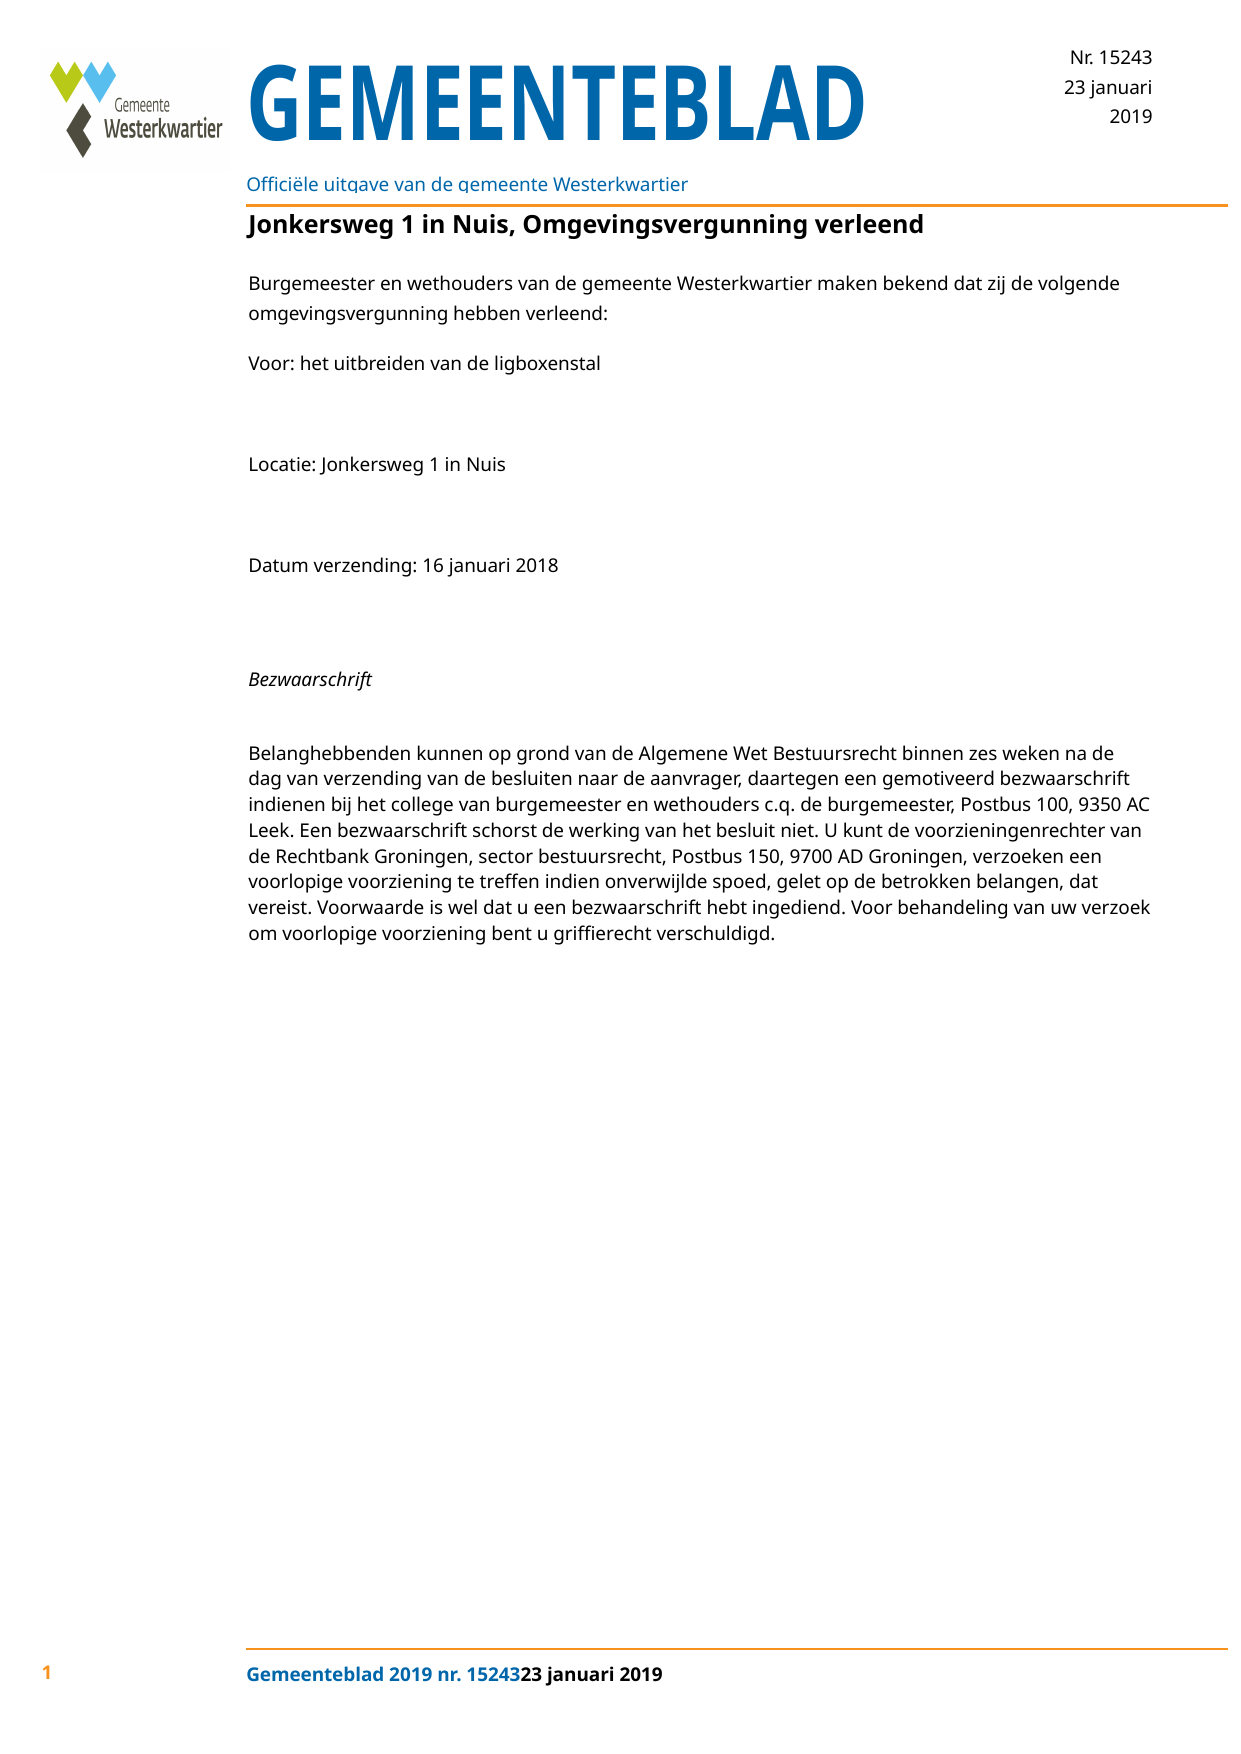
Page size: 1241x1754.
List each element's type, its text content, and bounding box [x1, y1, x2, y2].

text Datum verzending: 16 januari 2018 [248, 552, 1152, 578]
text Burgemeester en wethouders van de gemeente Westerkwartier maken bekend dat zij de volgende omgevingsvergunning hebben verleend: [248, 270, 1152, 326]
text Belanghebbenden kunnen op grond van de Algemene Wet Bestuursrecht binnen zes weken na de dag van verzending van de besluiten naar de aanvrager, daartegen een gemotiveerd bezwaarschrift indienen bij het college van burgemeester en wethouders c.q. de burgemeester, Postbus 100, 9350 AC Leek. Een bezwaarschrift schorst de werking van het besluit niet. U kunt de voorzieningenrechter van de Rechtbank Groningen, sector bestuursrecht, Postbus 150, 9700 AD Groningen, verzoeken een voorlopige voorziening te treffen indien onverwijlde spoed, gelet op de betrokken belangen, dat vereist. Voorwaarde is wel dat u een bezwaarschrift hebt ingediend. Voor behandeling van uw verzoek om voorlopige voorziening bent u griffierecht verschuldigd. [248, 740, 1152, 946]
picture [41, 47, 231, 172]
text Voor: het uitbreiden van de ligboxenstal [248, 350, 1152, 376]
text Jonkersweg 1 in Nuis, Omgevingsvergunning verleend [248, 207, 1152, 241]
text Locatie: Jonkersweg 1 in Nuis [248, 451, 1152, 477]
text Bezwaarschrift [248, 666, 1152, 692]
